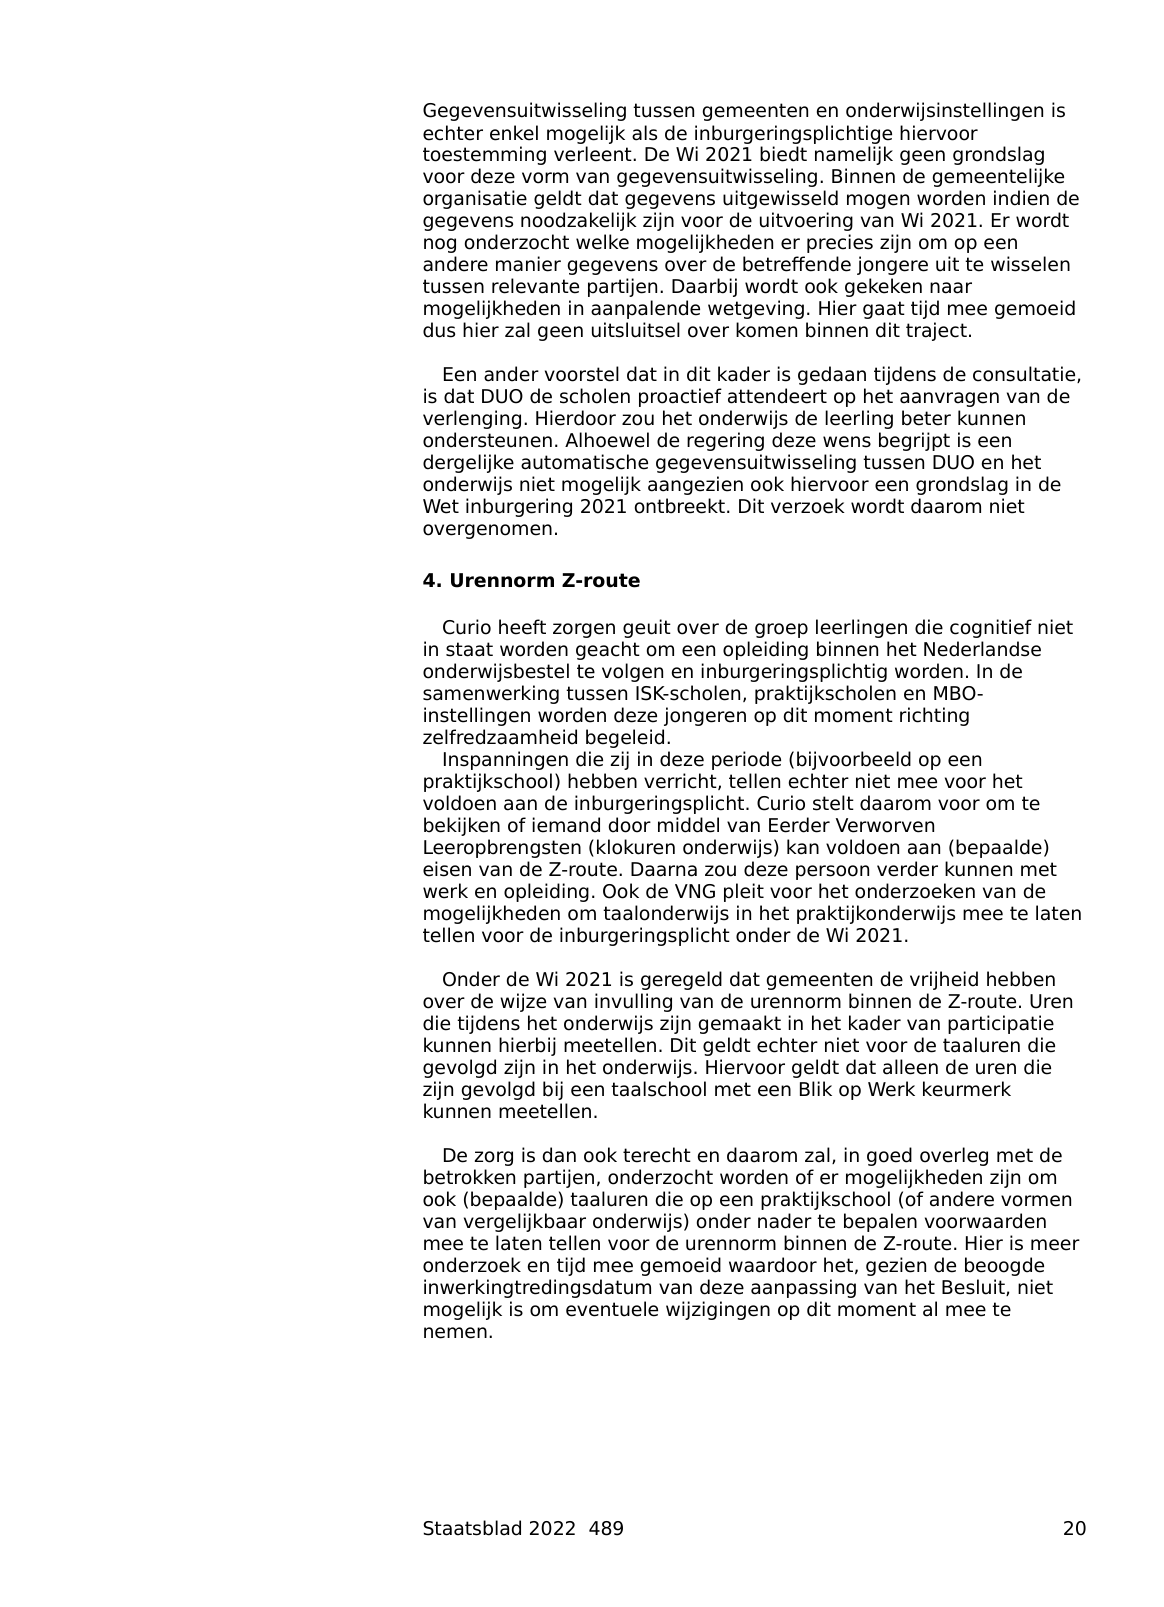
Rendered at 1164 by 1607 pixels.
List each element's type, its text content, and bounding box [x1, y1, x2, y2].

text Inspanningen die zij in deze periode (bijvoorbeeld op een praktijkschool) hebben verricht, tellen echter niet mee voor het voldoen aan de inburgeringsplicht. Curio stelt daarom voor om te bekijken of iemand door middel van Eerder Verworven Leeropbrengsten (klokuren onderwijs) kan voldoen aan (bepaalde) eisen van de Z-route. Daarna zou deze persoon verder kunnen met werk en opleiding. Ook de VNG pleit voor het onderzoeken van de mogelijkheden om taalonderwijs in het praktijkonderwijs mee te laten tellen voor de inburgeringsplicht onder de Wi 2021. [422, 749, 1087, 947]
subtitle 4. Urennorm Z-route [422, 570, 1087, 592]
text Onder de Wi 2021 is geregeld dat gemeenten de vrijheid hebben over de wijze van invulling van de urennorm binnen de Z-route. Uren die tijdens het onderwijs zijn gemaakt in het kader van participatie kunnen hierbij meetellen. Dit geldt echter niet voor de taaluren die gevolgd zijn in het onderwijs. Hiervoor geldt dat alleen de uren die zijn gevolgd bij een taalschool met een Blik op Werk keurmerk kunnen meetellen. [422, 969, 1087, 1123]
text De zorg is dan ook terecht en daarom zal, in goed overleg met de betrokken partijen, onderzocht worden of er mogelijkheden zijn om ook (bepaalde) taaluren die op een praktijkschool (of andere vormen van vergelijkbaar onderwijs) onder nader te bepalen voorwaarden mee te laten tellen voor de urennorm binnen de Z-route. Hier is meer onderzoek en tijd mee gemoeid waardoor het, gezien de beoogde inwerkingtredingsdatum van deze aanpassing van het Besluit, niet mogelijk is om eventuele wijzigingen op dit moment al mee te nemen. [422, 1145, 1087, 1343]
text Een ander voorstel dat in dit kader is gedaan tijdens de consultatie, is dat DUO de scholen proactief attendeert op het aanvragen van de verlenging. Hierdoor zou het onderwijs de leerling beter kunnen ondersteunen. Alhoewel de regering deze wens begrijpt is een dergelijke automatische gegevensuitwisseling tussen DUO en het onderwijs niet mogelijk aangezien ook hiervoor een grondslag in de Wet inburgering 2021 ontbreekt. Dit verzoek wordt daarom niet overgenomen. [422, 364, 1087, 540]
text Curio heeft zorgen geuit over de groep leerlingen die cognitief niet in staat worden geacht om een opleiding binnen het Nederlandse onderwijsbestel te volgen en inburgeringsplichtig worden. In de samenwerking tussen ISK-scholen, praktijkscholen en MBO-instellingen worden deze jongeren op dit moment richting zelfredzaamheid begeleid. [422, 617, 1087, 749]
text Gegevensuitwisseling tussen gemeenten en onderwijsinstellingen is echter enkel mogelijk als de inburgeringsplichtige hiervoor toestemming verleent. De Wi 2021 biedt namelijk geen grondslag voor deze vorm van gegevensuitwisseling. Binnen de gemeentelijke organisatie geldt dat gegevens uitgewisseld mogen worden indien de gegevens noodzakelijk zijn voor de uitvoering van Wi 2021. Er wordt nog onderzocht welke mogelijkheden er precies zijn om op een andere manier gegevens over de betreffende jongere uit te wisselen tussen relevante partijen. Daarbij wordt ook gekeken naar mogelijkheden in aanpalende wetgeving. Hier gaat tijd mee gemoeid dus hier zal geen uitsluitsel over komen binnen dit traject. [422, 100, 1087, 342]
